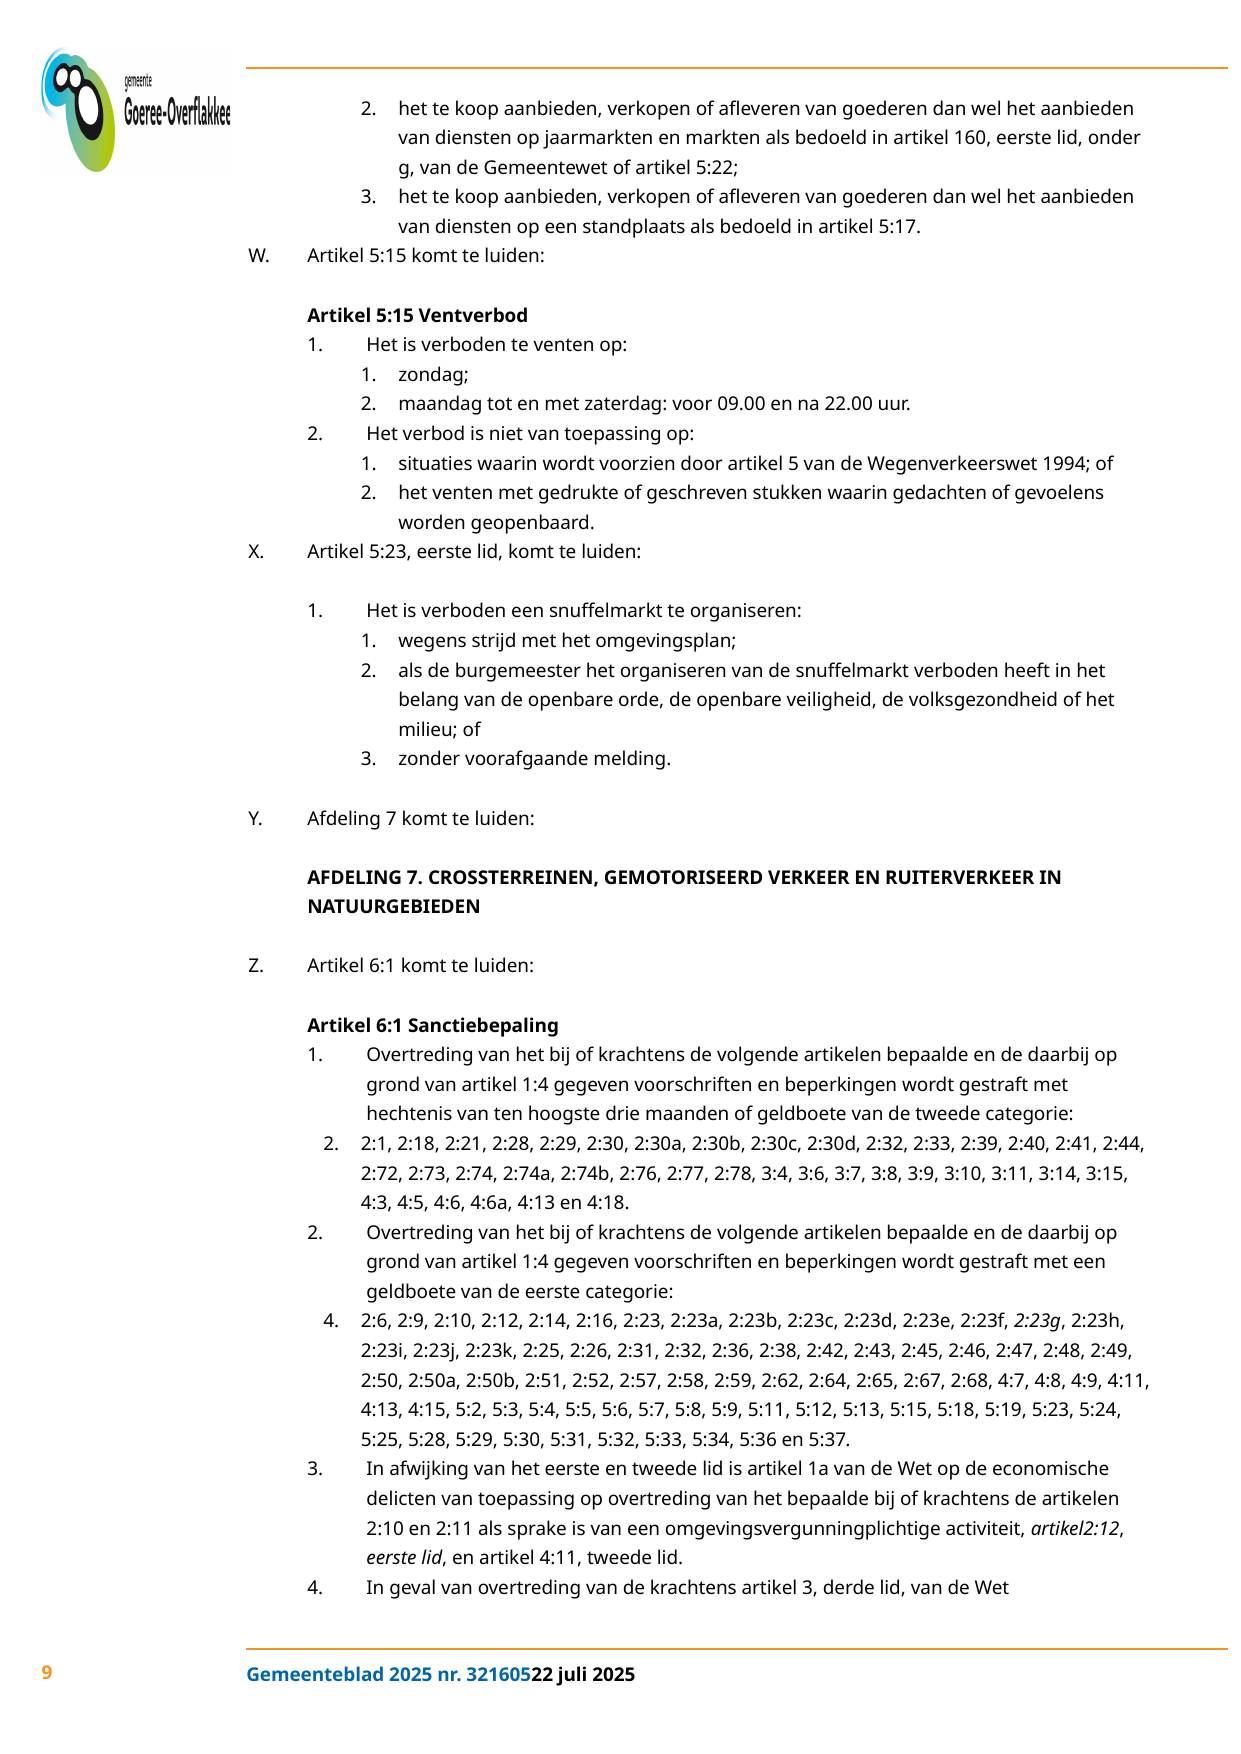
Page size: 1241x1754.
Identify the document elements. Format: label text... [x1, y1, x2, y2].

list wegens strijd met het omgevingsplan; [361, 627, 1152, 653]
list Overtreding van het bij of krachtens de volgende artikelen bepaalde en de daarbij op grond van artikel 1:4 gegeven voorschriften en beperkingen wordt gestraft met een geldboete van de eerste categorie: [307, 1219, 1152, 1304]
list Het verbod is niet van toepassing op: [307, 420, 1152, 446]
list als de burgemeester het organiseren van de snuffelmarkt verboden heeft in het belang van de openbare orde, de openbare veiligheid, de volksgezondheid of het milieu; of [361, 657, 1152, 742]
list Artikel 6:1 Sanctiebepaling [248, 1012, 1152, 1038]
list Het is verboden te venten op: [307, 331, 1152, 357]
picture [41, 47, 231, 172]
list het venten met gedrukte of geschreven stukken waarin gedachten of gevoelens worden geopenbaard. [361, 479, 1152, 535]
list Artikel 5:15 komt te luiden: [248, 243, 1152, 268]
list zondag; [361, 361, 1152, 387]
list Het is verboden een snuffelmarkt te organiseren: [307, 598, 1152, 623]
list zonder voorafgaande melding. [361, 746, 1152, 771]
list In geval van overtreding van de krachtens artikel 3, derde lid, van de Wet [307, 1574, 1152, 1600]
list maandag tot en met zaterdag: voor 09.00 en na 22.00 uur. [361, 391, 1152, 416]
list situaties waarin wordt voorzien door artikel 5 van de Wegenverkeerswet 1994; of [361, 450, 1152, 476]
list Artikel 5:23, eerste lid, komt te luiden: [248, 538, 1152, 564]
list Overtreding van het bij of krachtens de volgende artikelen bepaalde en de daarbij op grond van artikel 1:4 gegeven voorschriften en beperkingen wordt gestraft met hechtenis van ten hoogste drie maanden of geldboete van de tweede categorie: [307, 1041, 1152, 1126]
list het te koop aanbieden, verkopen of afleveren van goederen dan wel het aanbieden van diensten op jaarmarkten en markten als bedoeld in artikel 160, eerste lid, onder g, van de Gemeentewet of artikel 5:22; [361, 95, 1152, 180]
list 2:1, 2:18, 2:21, 2:28, 2:29, 2:30, 2:30a, 2:30b, 2:30c, 2:30d, 2:32, 2:33, 2:39, 2:40, 2:41, 2:44, 2:72, 2:73, 2:74, 2:74a, 2:74b, 2:76, 2:77, 2:78, 3:4, 3:6, 3:7, 3:8, 3:9, 3:10, 3:11, 3:14, 3:15, 4:3, 4:5, 4:6, 4:6a, 4:13 en 4:18. [323, 1130, 1152, 1215]
list Afdeling 7 komt te luiden: [248, 805, 1152, 831]
list het te koop aanbieden, verkopen of afleveren van goederen dan wel het aanbieden van diensten op een standplaats als bedoeld in artikel 5:17. [361, 183, 1152, 239]
list Artikel 6:1 komt te luiden: [248, 953, 1152, 978]
list AFDELING 7. CROSSTERREINEN, GEMOTORISEERD VERKEER EN RUITERVERKEER IN NATUURGEBIEDEN [248, 864, 1152, 919]
list In afwijking van het eerste en tweede lid is artikel 1a van de Wet op de economische delicten van toepassing op overtreding van het bepaalde bij of krachtens de artikelen 2:10 en 2:11 als sprake is van een omgevingsvergunningplichtige activiteit, artikel2:12, eerste lid, en artikel 4:11, tweede lid. [307, 1456, 1152, 1570]
list 2:6, 2:9, 2:10, 2:12, 2:14, 2:16, 2:23, 2:23a, 2:23b, 2:23c, 2:23d, 2:23e, 2:23f, 2:23g, 2:23h, 2:23i, 2:23j, 2:23k, 2:25, 2:26, 2:31, 2:32, 2:36, 2:38, 2:42, 2:43, 2:45, 2:46, 2:47, 2:48, 2:49, 2:50, 2:50a, 2:50b, 2:51, 2:52, 2:57, 2:58, 2:59, 2:62, 2:64, 2:65, 2:67, 2:68, 4:7, 4:8, 4:9, 4:11, 4:13, 4:15, 5:2, 5:3, 5:4, 5:5, 5:6, 5:7, 5:8, 5:9, 5:11, 5:12, 5:13, 5:15, 5:18, 5:19, 5:23, 5:24, 5:25, 5:28, 5:29, 5:30, 5:31, 5:32, 5:33, 5:34, 5:36 en 5:37. [323, 1308, 1152, 1452]
list Artikel 5:15 Ventverbod [248, 302, 1152, 328]
